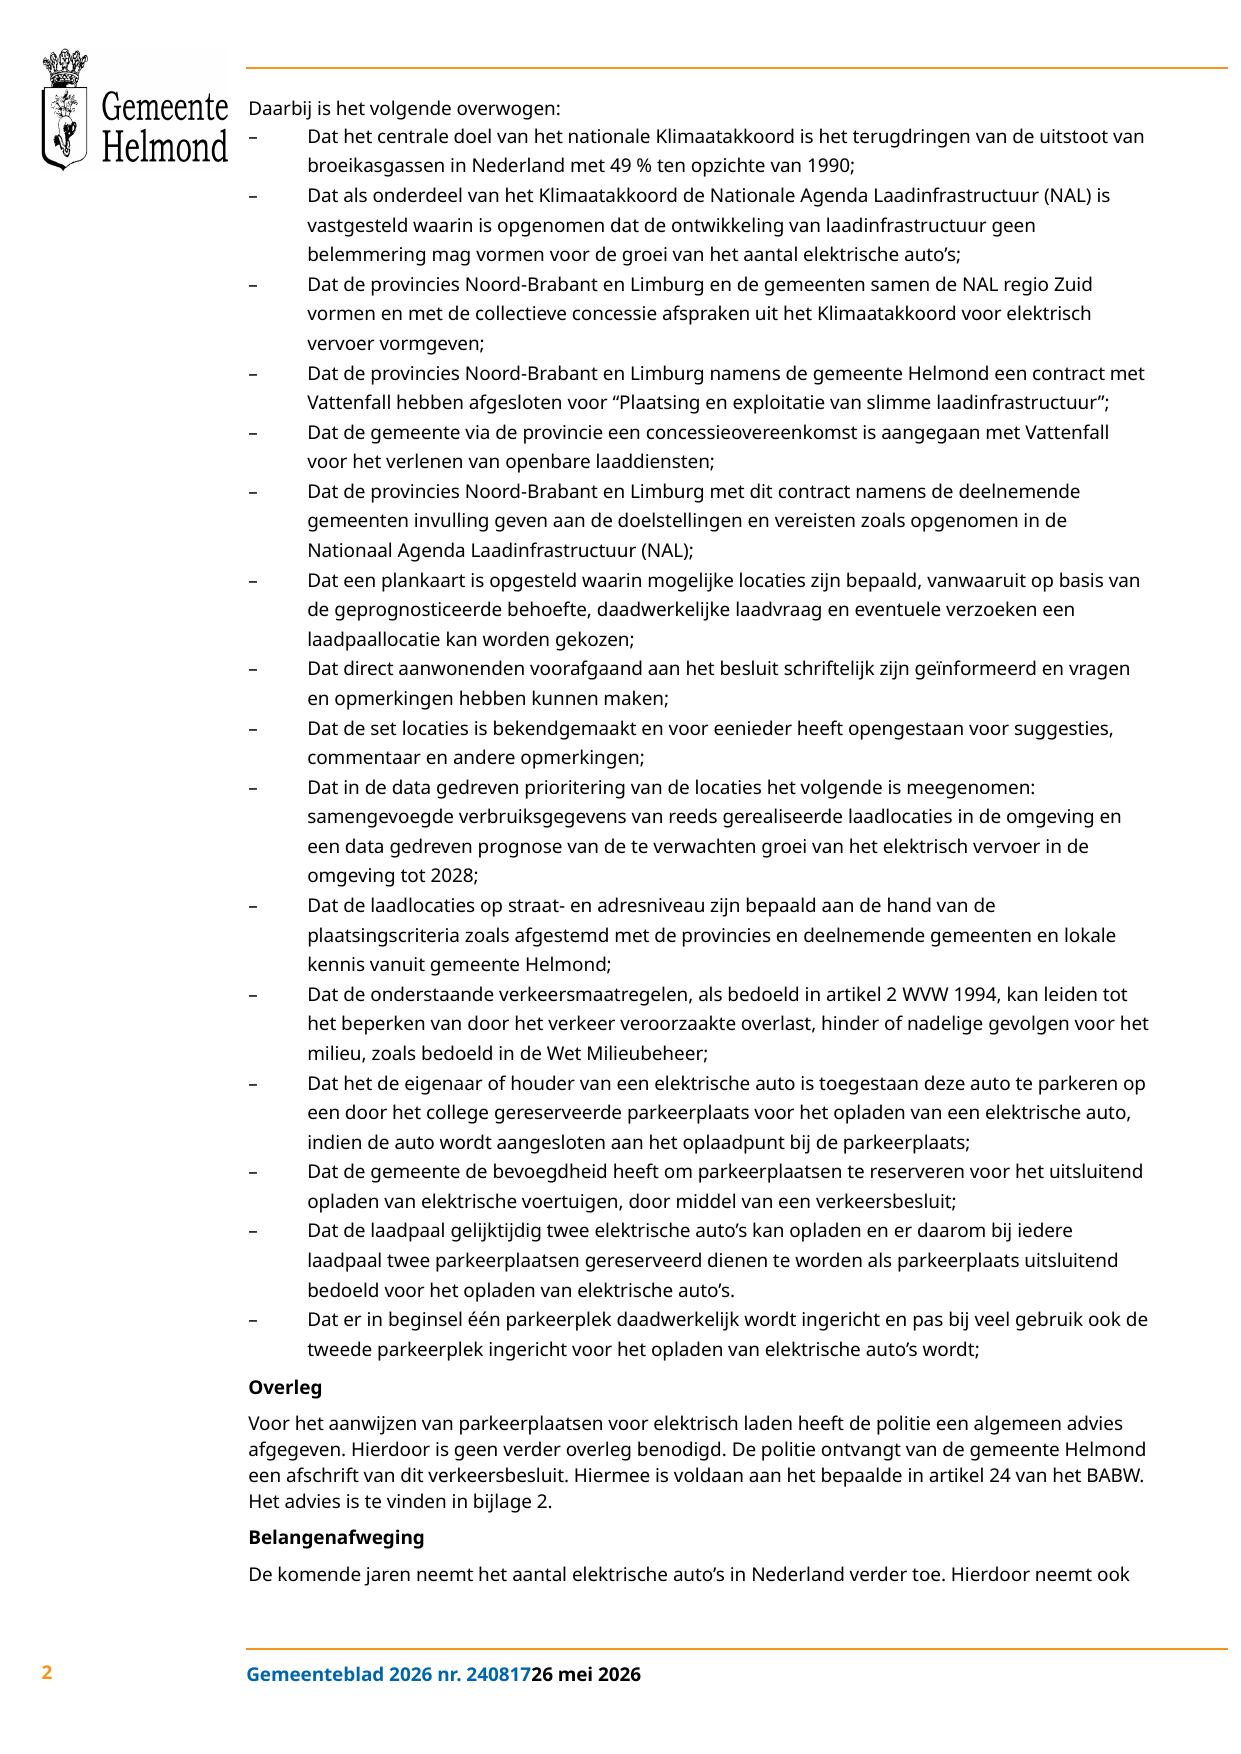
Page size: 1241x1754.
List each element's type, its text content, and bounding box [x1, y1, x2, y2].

list Dat er in beginsel één parkeerplek daadwerkelijk wordt ingericht en pas bij veel gebruik ook de tweede parkeerplek ingericht voor het opladen van elektrische auto’s wordt; [248, 1306, 1152, 1362]
list Dat het de eigenaar of houder van een elektrische auto is toegestaan deze auto te parkeren op een door het college gereserveerde parkeerplaats voor het opladen van een elektrische auto, indien de auto wordt aangesloten aan het oplaadpunt bij de parkeerplaats; [248, 1070, 1152, 1155]
list Dat de onderstaande verkeersmaatregelen, als bedoeld in artikel 2 WVW 1994, kan leiden tot het beperken van door het verkeer veroorzaakte overlast, hinder of nadelige gevolgen voor het milieu, zoals bedoeld in de Wet Milieubeheer; [248, 981, 1152, 1066]
list Dat de set locaties is bekendgemaakt en voor eenieder heeft opengestaan voor suggesties, commentaar en andere opmerkingen; [248, 715, 1152, 770]
picture [41, 47, 231, 172]
text De komende jaren neemt het aantal elektrische auto’s in Nederland verder toe. Hierdoor neemt ook [248, 1561, 1152, 1587]
list Dat als onderdeel van het Klimaatakkoord de Nationale Agenda Laadinfrastructuur (NAL) is vastgesteld waarin is opgenomen dat de ontwikkeling van laadinfrastructuur geen belemmering mag vormen voor de groei van het aantal elektrische auto’s; [248, 182, 1152, 267]
list Dat de gemeente de bevoegdheid heeft om parkeerplaatsen te reserveren voor het uitsluitend opladen van elektrische voertuigen, door middel van een verkeersbesluit; [248, 1158, 1152, 1214]
list Dat de laadlocaties op straat- en adresniveau zijn bepaald aan de hand van de plaatsingscriteria zoals afgestemd met de provincies en deelnemende gemeenten en lokale kennis vanuit gemeente Helmond; [248, 892, 1152, 977]
text Overleg [248, 1374, 1152, 1400]
list Dat een plankaart is opgesteld waarin mogelijke locaties zijn bepaald, vanwaaruit op basis van de geprognosticeerde behoefte, daadwerkelijke laadvraag en eventuele verzoeken een laadpaallocatie kan worden gekozen; [248, 567, 1152, 652]
list Dat de laadpaal gelijktijdig twee elektrische auto’s kan opladen en er daarom bij iedere laadpaal twee parkeerplaatsen gereserveerd dienen te worden als parkeerplaats uitsluitend bedoeld voor het opladen van elektrische auto’s. [248, 1218, 1152, 1303]
list Dat in de data gedreven prioritering van de locaties het volgende is meegenomen: samengevoegde verbruiksgegevens van reeds gerealiseerde laadlocaties in de omgeving en een data gedreven prognose van de te verwachten groei van het elektrisch vervoer in de omgeving tot 2028; [248, 774, 1152, 888]
list Dat de provincies Noord-Brabant en Limburg en de gemeenten samen de NAL regio Zuid vormen en met de collectieve concessie afspraken uit het Klimaatakkoord voor elektrisch vervoer vormgeven; [248, 271, 1152, 356]
list Dat de gemeente via de provincie een concessieovereenkomst is aangegaan met Vattenfall voor het verlenen van openbare laaddiensten; [248, 419, 1152, 474]
list Dat de provincies Noord-Brabant en Limburg met dit contract namens de deelnemende gemeenten invulling geven aan de doelstellingen en vereisten zoals opgenomen in de Nationaal Agenda Laadinfrastructuur (NAL); [248, 478, 1152, 563]
list Dat het centrale doel van het nationale Klimaatakkoord is het terugdringen van de uitstoot van broeikasgassen in Nederland met 49 % ten opzichte van 1990; [248, 123, 1152, 178]
text Daarbij is het volgende overwogen: [248, 95, 1152, 121]
list Dat direct aanwonenden voorafgaand aan het besluit schriftelijk zijn geïnformeerd en vragen en opmerkingen hebben kunnen maken; [248, 656, 1152, 711]
text Voor het aanwijzen van parkeerplaatsen voor elektrisch laden heeft de politie een algemeen advies afgegeven. Hierdoor is geen verder overleg benodigd. De politie ontvangt van de gemeente Helmond een afschrift van dit verkeersbesluit. Hiermee is voldaan aan het bepaalde in artikel 24 van het BABW. Het advies is te vinden in bijlage 2. [248, 1411, 1152, 1513]
text Belangenafweging [248, 1524, 1152, 1550]
list Dat de provincies Noord-Brabant en Limburg namens de gemeente Helmond een contract met Vattenfall hebben afgesloten voor “Plaatsing en exploitatie van slimme laadinfrastructuur”; [248, 360, 1152, 415]
